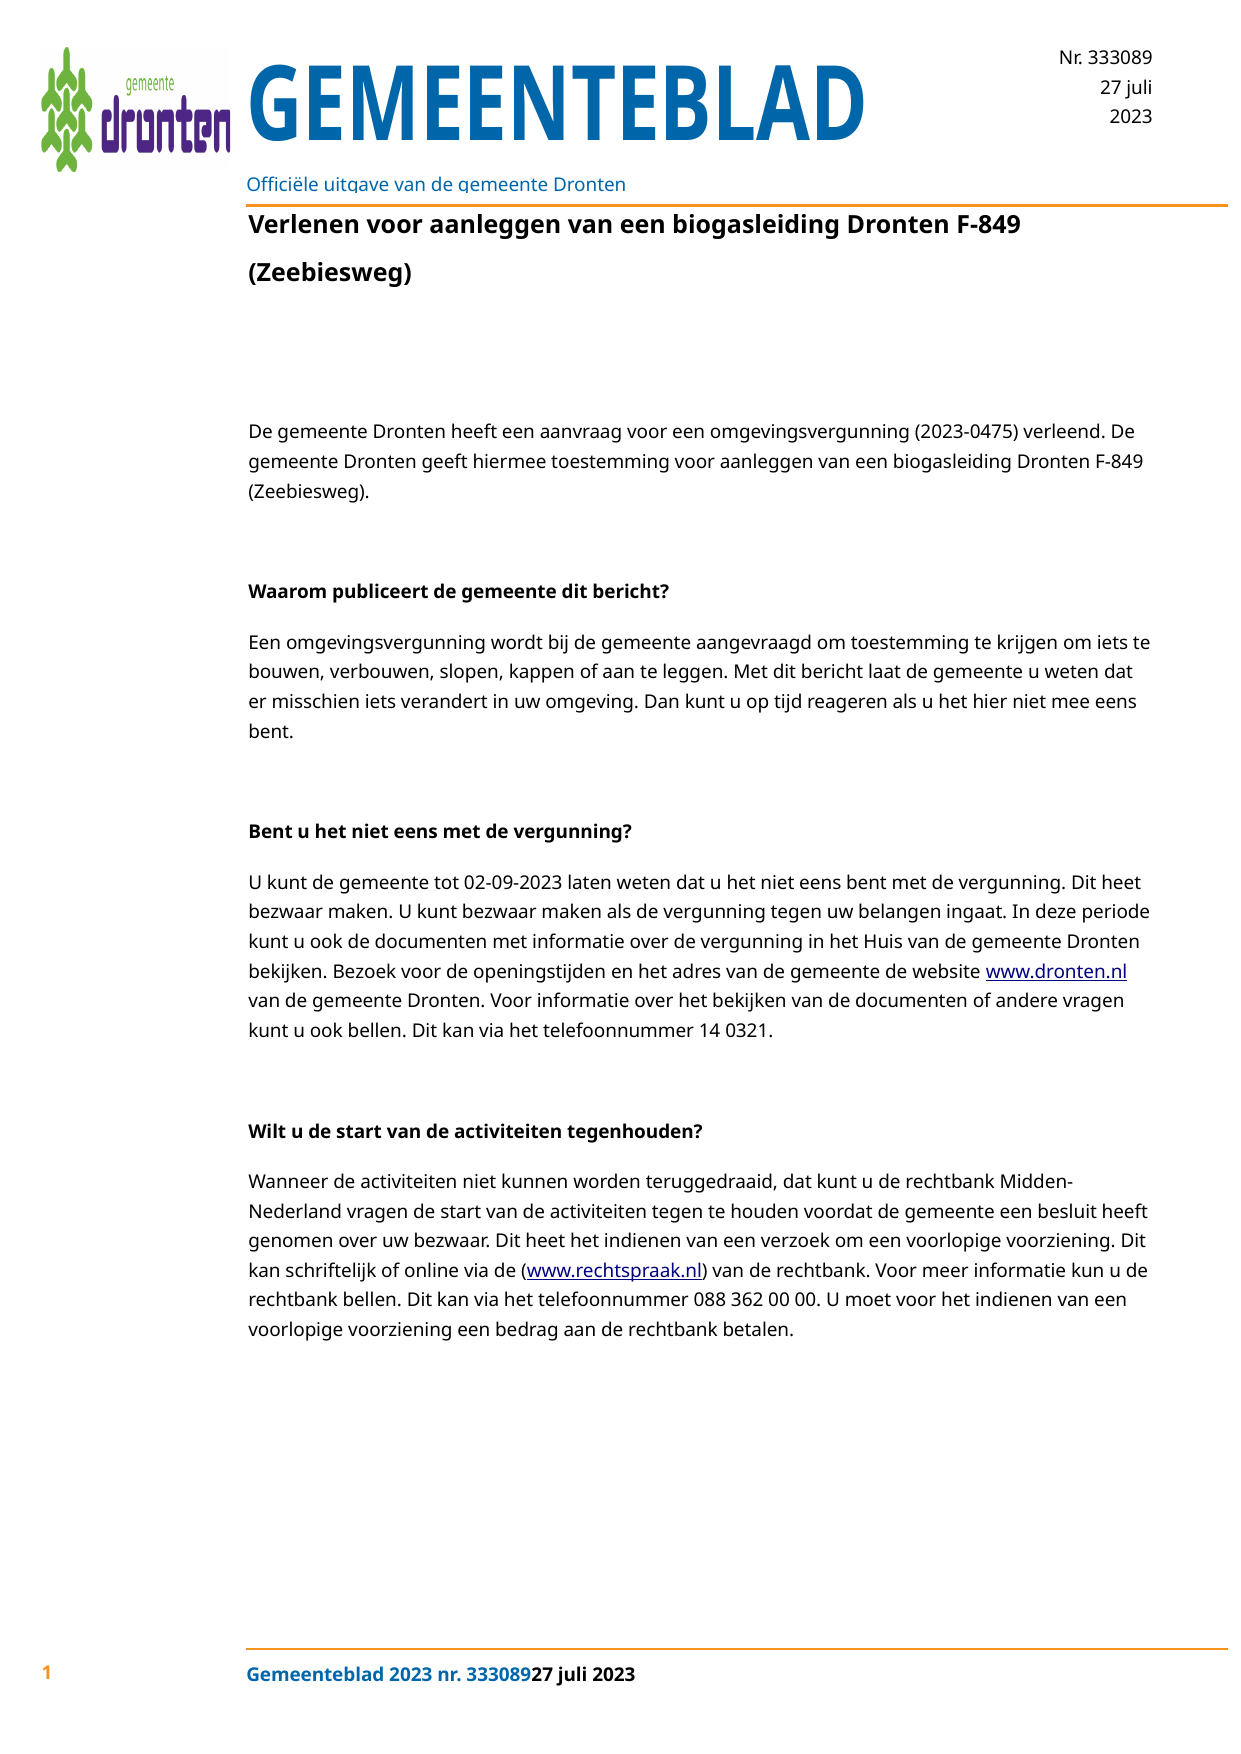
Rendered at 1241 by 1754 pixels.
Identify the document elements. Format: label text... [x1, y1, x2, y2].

text Waarom publiceert de gemeente dit bericht? [248, 579, 1152, 604]
text Wilt u de start van de activiteiten tegenhouden? [248, 1118, 1152, 1144]
text Wanneer de activiteiten niet kunnen worden teruggedraaid, dat kunt u de rechtbank Midden-Nederland vragen de start van de activiteiten tegen te houden voordat de gemeente een besluit heeft genomen over uw bezwaar. Dit heet het indienen van een verzoek om een voorlopige voorziening. Dit kan schriftelijk of online via de (www.rechtspraak.nl) van de rechtbank. Voor meer informatie kun u de rechtbank bellen. Dit kan via het telefoonnummer 088 362 00 00. U moet voor het indienen van een voorlopige voorziening een bedrag aan de rechtbank betalen. [248, 1168, 1152, 1342]
text Verlenen voor aanleggen van een biogasleiding Dronten F-849 (Zeebiesweg) [248, 207, 1152, 288]
text Een omgevingsvergunning wordt bij de gemeente aangevraagd om toestemming te krijgen om iets te bouwen, verbouwen, slopen, kappen of aan te leggen. Met dit bericht laat de gemeente u weten dat er misschien iets verandert in uw omgeving. Dan kunt u op tijd reageren als u het hier niet mee eens bent. [248, 629, 1152, 744]
picture [41, 47, 231, 172]
text Bent u het niet eens met de vergunning? [248, 819, 1152, 844]
text U kunt de gemeente tot 02-09-2023 laten weten dat u het niet eens bent met de vergunning. Dit heet bezwaar maken. U kunt bezwaar maken als de vergunning tegen uw belangen ingaat. In deze periode kunt u ook de documenten met informatie over de vergunning in het Huis van de gemeente Dronten bekijken. Bezoek voor de openingstijden en het adres van de gemeente de website www.dronten.nl van de gemeente Dronten. Voor informatie over het bekijken van de documenten of andere vragen kunt u ook bellen. Dit kan via het telefoonnummer 14 0321. [248, 869, 1152, 1043]
text De gemeente Dronten heeft een aanvraag voor een omgevingsvergunning (2023-0475) verleend. De gemeente Dronten geeft hiermee toestemming voor aanleggen van een biogasleiding Dronten F-849 (Zeebiesweg). [248, 419, 1152, 504]
